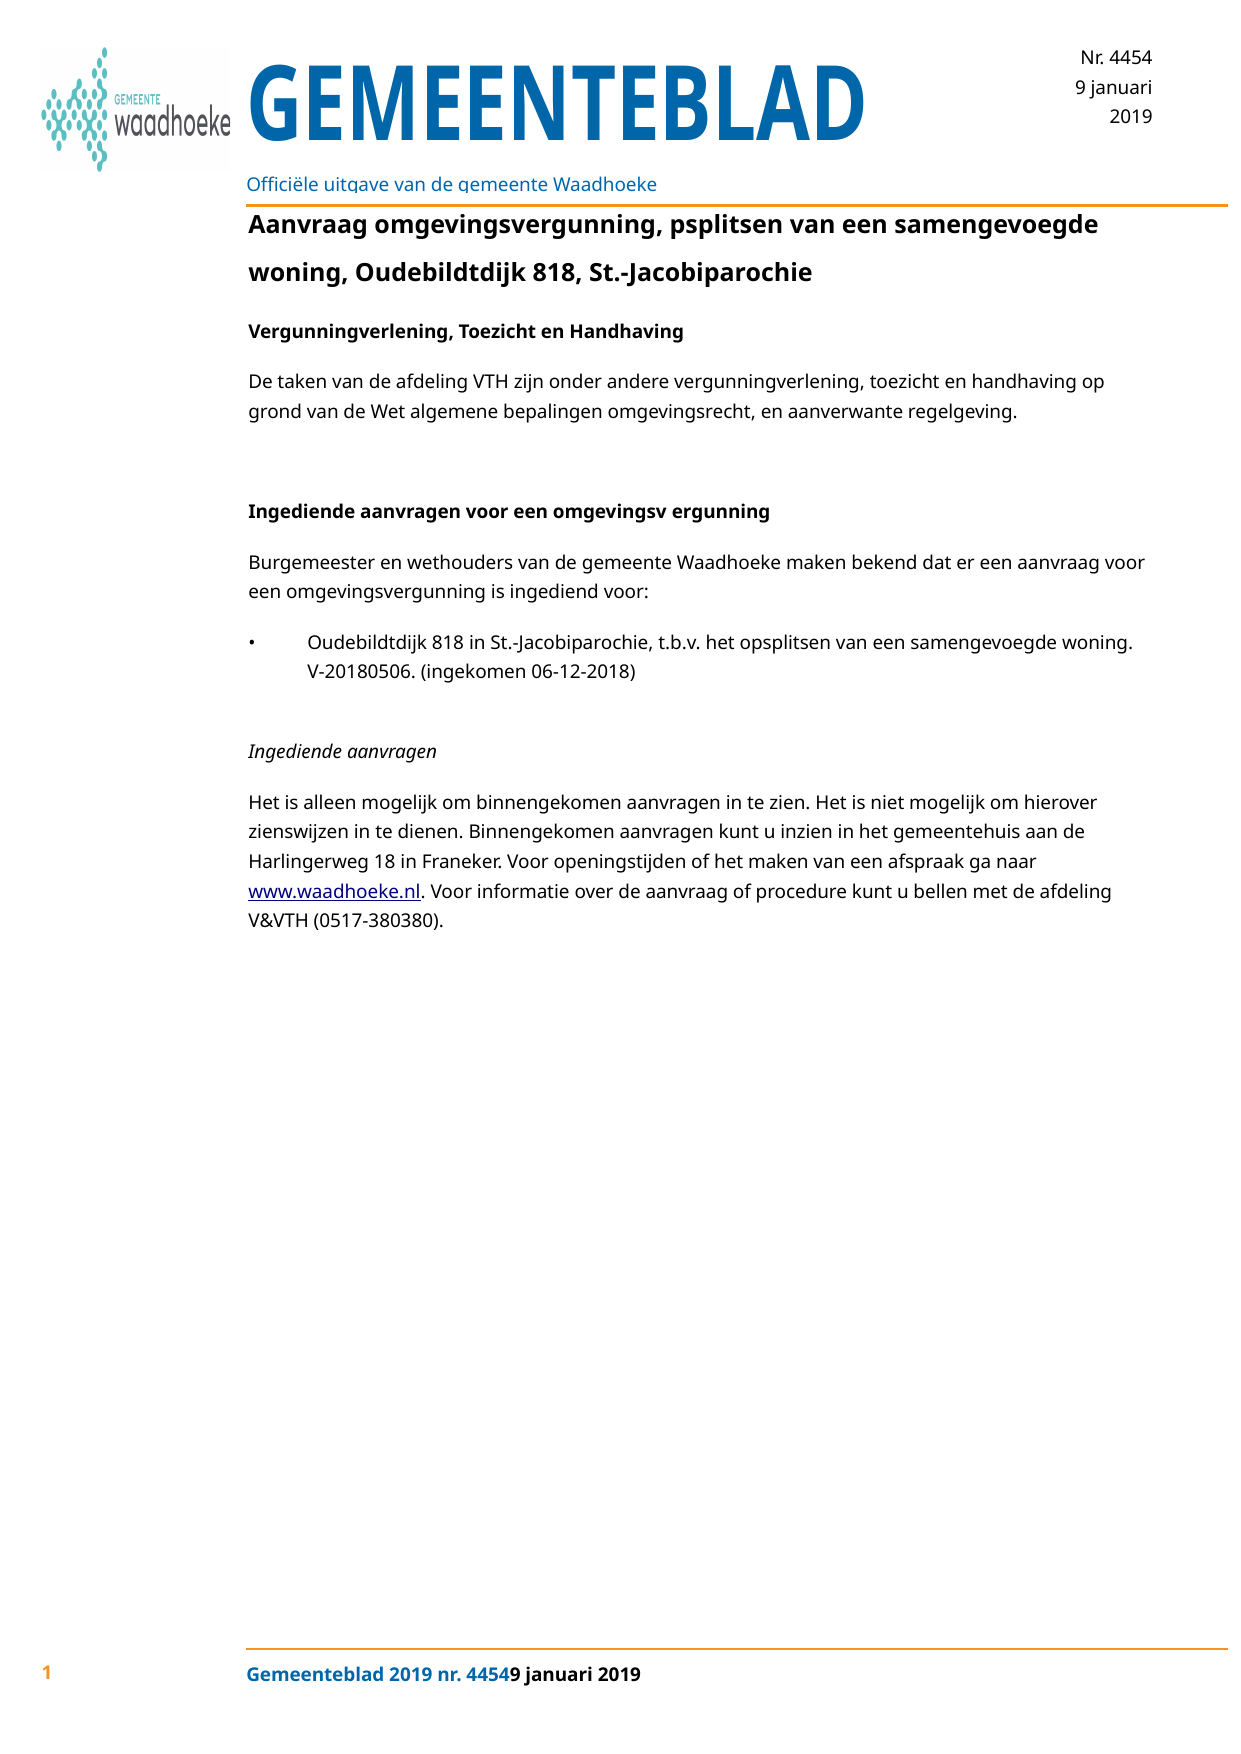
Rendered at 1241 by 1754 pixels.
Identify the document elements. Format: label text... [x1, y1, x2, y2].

text Vergunningverlening, Toezicht en Handhaving [248, 318, 1152, 344]
text Ingediende aanvragen voor een omgevingsv ergunning [248, 499, 1152, 524]
text De taken van de afdeling VTH zijn onder andere vergunningverlening, toezicht en handhaving op grond van de Wet algemene bepalingen omgevingsrecht, en aanverwante regelgeving. [248, 368, 1152, 424]
text Burgemeester en wethouders van de gemeente Waadhoeke maken bekend dat er een aanvraag voor een omgevingsvergunning is ingediend voor: [248, 549, 1152, 604]
picture [41, 47, 231, 172]
text Ingediende aanvragen [248, 739, 1152, 764]
list Oudebildtdijk 818 in St.-Jacobiparochie, t.b.v. het opsplitsen van een samengevoegde woning. V-20180506. (ingekomen 06-12-2018) [248, 629, 1152, 684]
text Het is alleen mogelijk om binnengekomen aanvragen in te zien. Het is niet mogelijk om hierover zienswijzen in te dienen. Binnengekomen aanvragen kunt u inzien in het gemeentehuis aan de Harlingerweg 18 in Franeker. Voor openingstijden of het maken van een afspraak ga naar www.waadhoeke.nl. Voor informatie over de aanvraag of procedure kunt u bellen met de afdeling V&VTH (0517-380380). [248, 789, 1152, 933]
text Aanvraag omgevingsvergunning, psplitsen van een samengevoegde woning, Oudebildtdijk 818, St.-Jacobiparochie [248, 207, 1152, 288]
